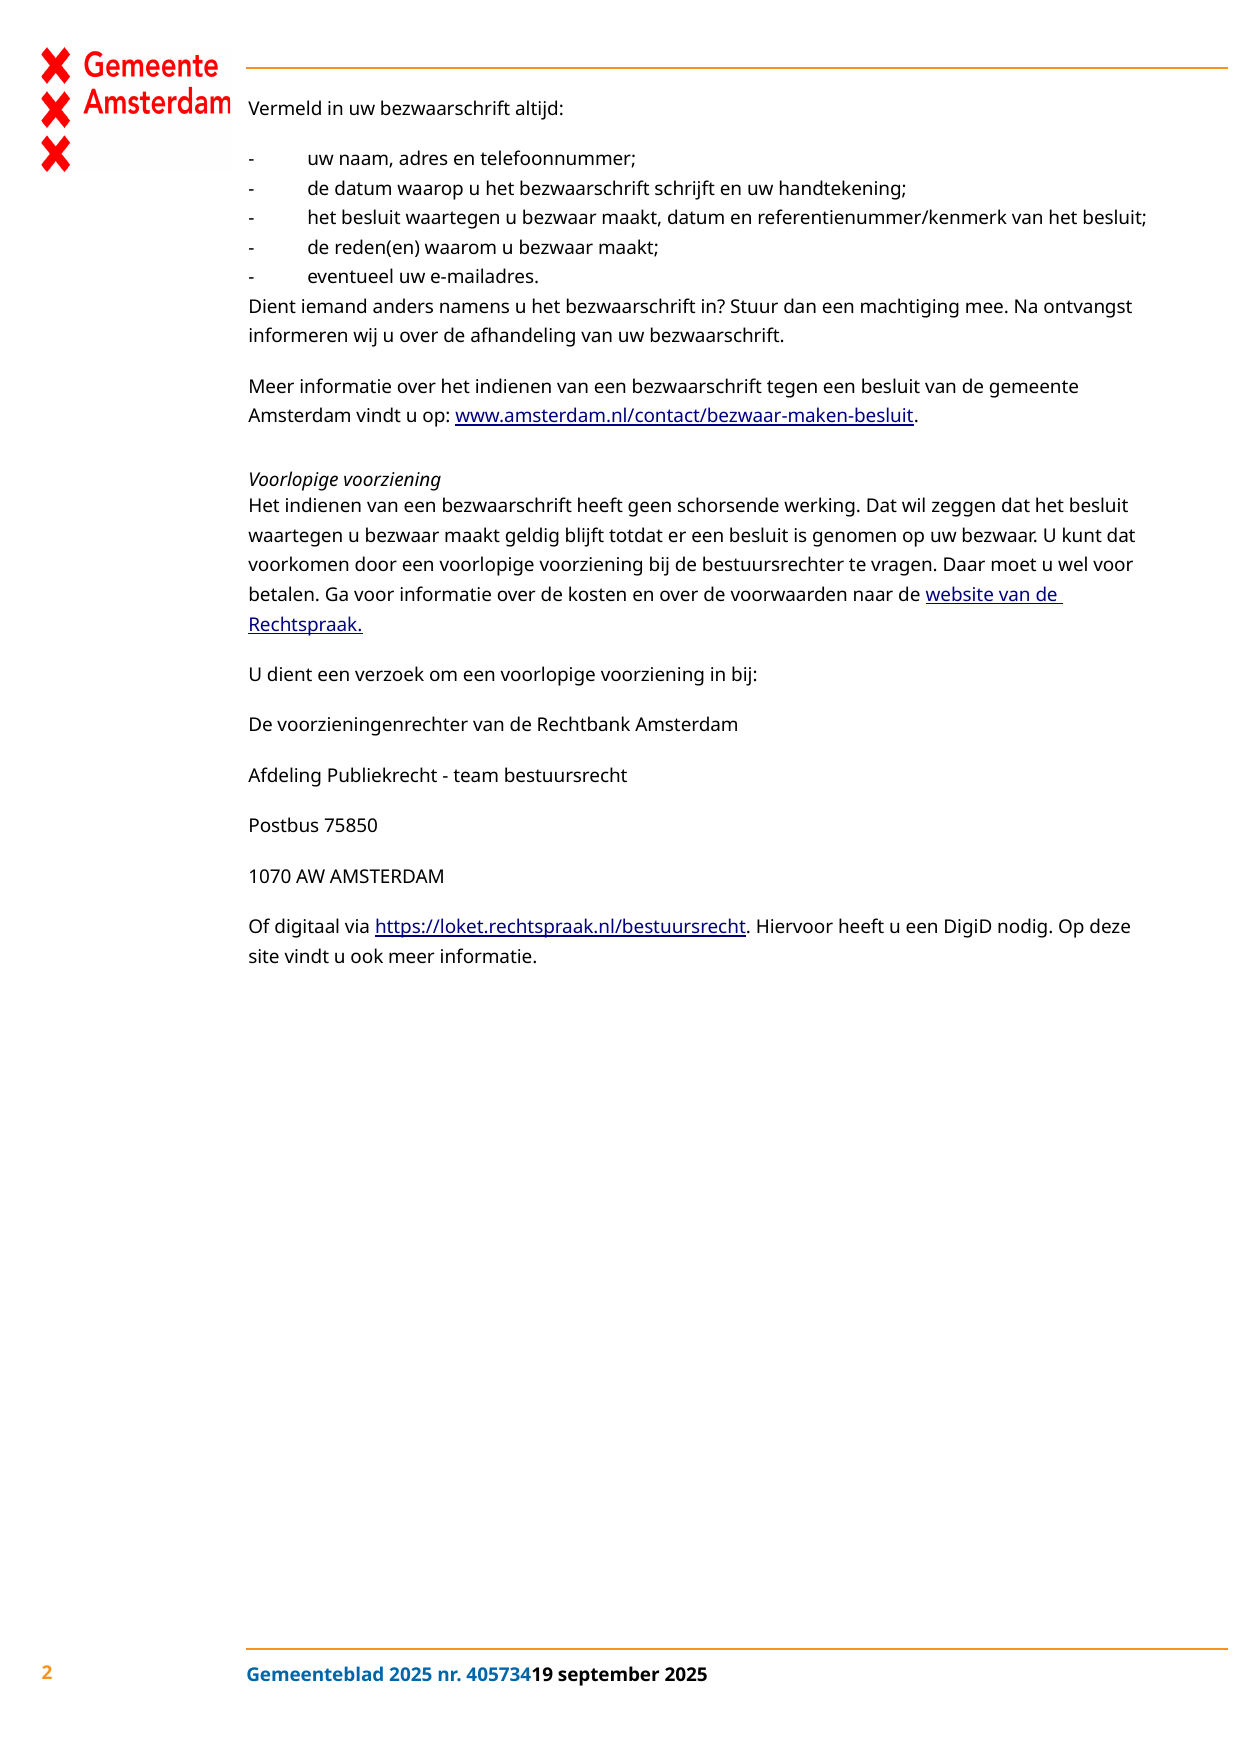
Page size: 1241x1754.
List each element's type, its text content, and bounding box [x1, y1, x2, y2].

list eventueel uw e-mailadres. [248, 263, 1152, 289]
list de reden(en) waarom u bezwaar maakt; [248, 234, 1152, 260]
text De voorzieningenrechter van de Rechtbank Amsterdam [248, 712, 1152, 737]
text Meer informatie over het indienen van een bezwaarschrift tegen een besluit van de gemeente Amsterdam vindt u op: www.amsterdam.nl/contact/bezwaar-maken-besluit. [248, 373, 1152, 428]
picture [41, 47, 231, 172]
text Dient iemand anders namens u het bezwaarschrift in? Stuur dan een machtiging mee. Na ontvangst informeren wij u over de afhandeling van uw bezwaarschrift. [248, 293, 1152, 348]
text Voorlopige voorziening [248, 467, 1152, 492]
list uw naam, adres en telefoonnummer; [248, 145, 1152, 171]
text Postbus 75850 [248, 812, 1152, 838]
text Of digitaal via https://loket.rechtspraak.nl/bestuursrecht. Hiervoor heeft u een DigiD nodig. Op deze site vindt u ook meer informatie. [248, 913, 1152, 968]
text Het indienen van een bezwaarschrift heeft geen schorsende werking. Dat wil zeggen dat het besluit waartegen u bezwaar maakt geldig blijft totdat er een besluit is genomen op uw bezwaar. U kunt dat voorkomen door een voorlopige voorziening bij de bestuursrechter te vragen. Daar moet u wel voor betalen. Ga voor informatie over de kosten en over de voorwaarden naar de website van de Rechtspraak. [248, 492, 1152, 636]
text 1070 AW AMSTERDAM [248, 863, 1152, 888]
text Vermeld in uw bezwaarschrift altijd: [248, 95, 1152, 121]
list de datum waarop u het bezwaarschrift schrijft en uw handtekening; [248, 175, 1152, 201]
list het besluit waartegen u bezwaar maakt, datum en referentienummer/kenmerk van het besluit; [248, 204, 1152, 230]
text U dient een verzoek om een voorlopige voorziening in bij: [248, 661, 1152, 687]
text Afdeling Publiekrecht - team bestuursrecht [248, 762, 1152, 788]
